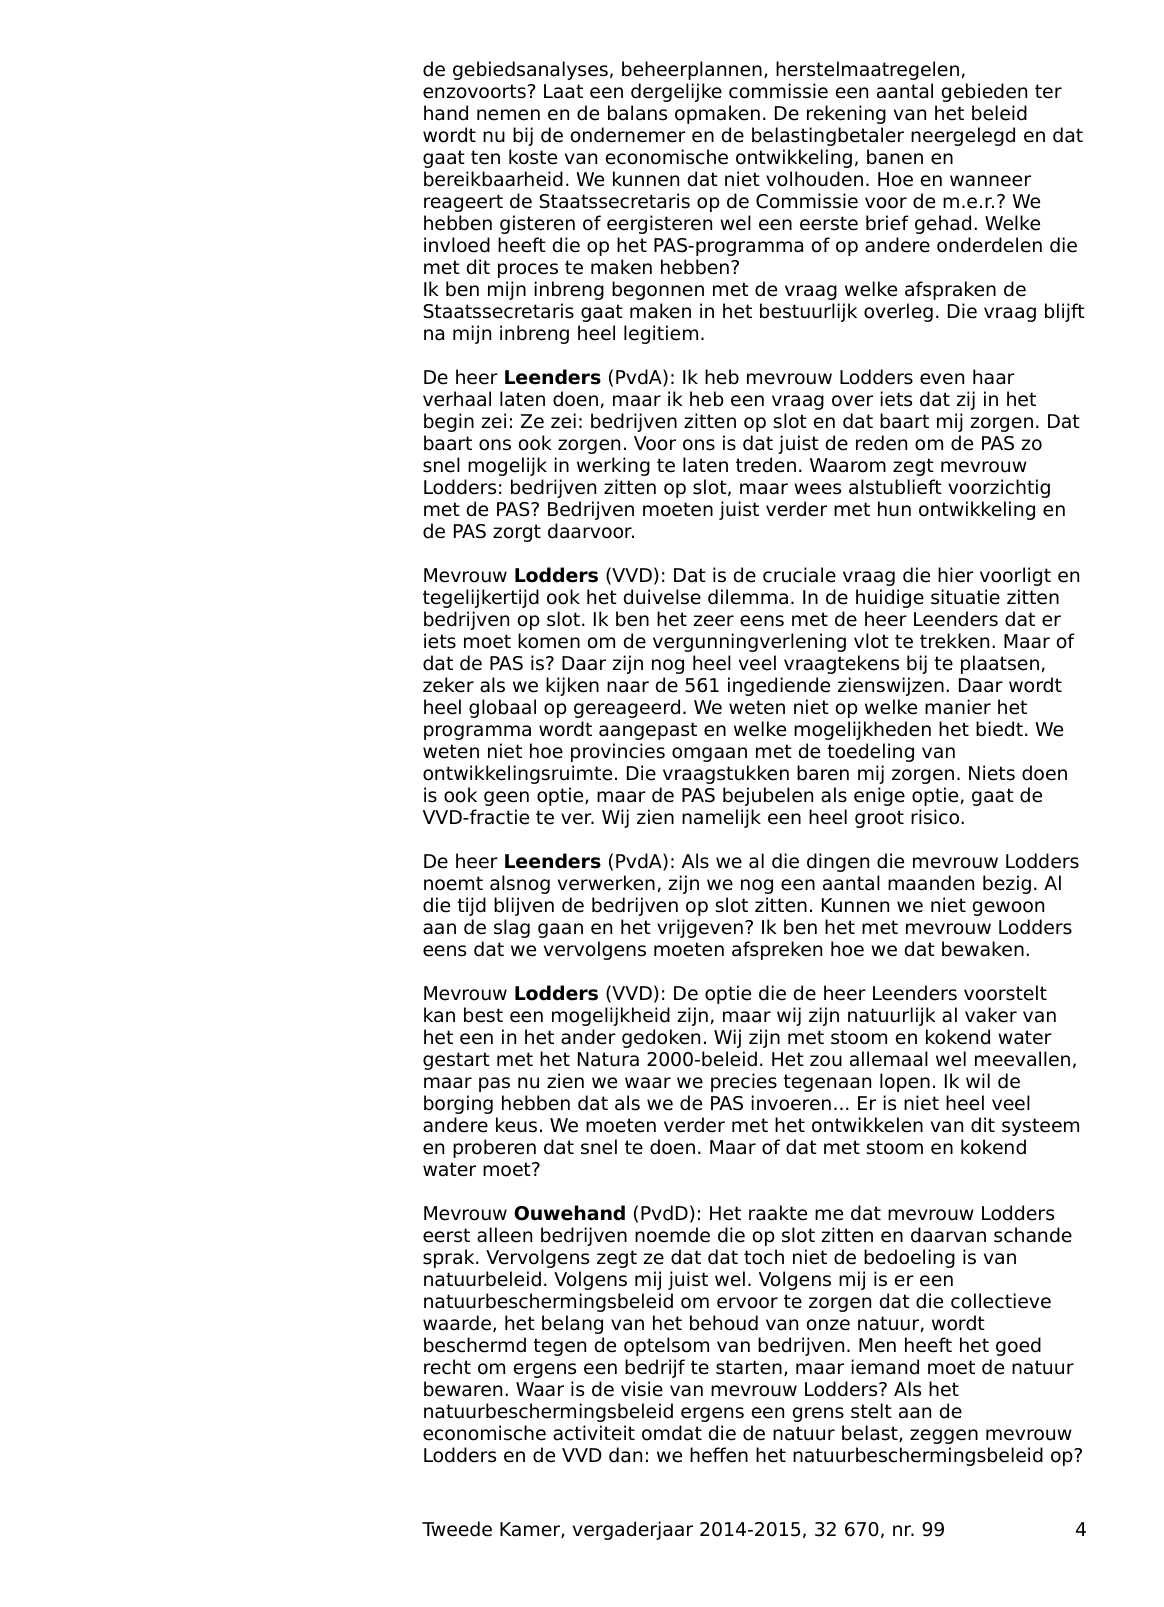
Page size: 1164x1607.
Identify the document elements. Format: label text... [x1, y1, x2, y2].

text Mevrouw Ouwehand (PvdD): Het raakte me dat mevrouw Lodders eerst alleen bedrijven noemde die op slot zitten en daarvan schande sprak. Vervolgens zegt ze dat dat toch niet de bedoeling is van natuurbeleid. Volgens mij juist wel. Volgens mij is er een natuurbeschermingsbeleid om ervoor te zorgen dat die collectieve waarde, het belang van het behoud van onze natuur, wordt beschermd tegen de optelsom van bedrijven. Men heeft het goed recht om ergens een bedrijf te starten, maar iemand moet de natuur bewaren. Waar is de visie van mevrouw Lodders? Als het natuurbeschermingsbeleid ergens een grens stelt aan de economische activiteit omdat die de natuur belast, zeggen mevrouw Lodders en de VVD dan: we heffen het natuurbeschermingsbeleid op? [422, 1203, 1087, 1467]
text Ik ben mijn inbreng begonnen met de vraag welke afspraken de Staatssecretaris gaat maken in het bestuurlijk overleg. Die vraag blijft na mijn inbreng heel legitiem. [422, 279, 1087, 345]
text De heer Leenders (PvdA): Als we al die dingen die mevrouw Lodders noemt alsnog verwerken, zijn we nog een aantal maanden bezig. Al die tijd blijven de bedrijven op slot zitten. Kunnen we niet gewoon aan de slag gaan en het vrijgeven? Ik ben het met mevrouw Lodders eens dat we vervolgens moeten afspreken hoe we dat bewaken. [422, 851, 1087, 961]
text Mevrouw Lodders (VVD): De optie die de heer Leenders voorstelt kan best een mogelijkheid zijn, maar wij zijn natuurlijk al vaker van het een in het ander gedoken. Wij zijn met stoom en kokend water gestart met het Natura 2000-beleid. Het zou allemaal wel meevallen, maar pas nu zien we waar we precies tegenaan lopen. Ik wil de borging hebben dat als we de PAS invoeren... Er is niet heel veel andere keus. We moeten verder met het ontwikkelen van dit systeem en proberen dat snel te doen. Maar of dat met stoom en kokend water moet? [422, 983, 1087, 1181]
text de gebiedsanalyses, beheerplannen, herstelmaatregelen, enzovoorts? Laat een dergelijke commissie een aantal gebieden ter hand nemen en de balans opmaken. De rekening van het beleid wordt nu bij de ondernemer en de belastingbetaler neergelegd en dat gaat ten koste van economische ontwikkeling, banen en bereikbaarheid. We kunnen dat niet volhouden. Hoe en wanneer reageert de Staatssecretaris op de Commissie voor de m.e.r.? We hebben gisteren of eergisteren wel een eerste brief gehad. Welke invloed heeft die op het PAS-programma of op andere onderdelen die met dit proces te maken hebben? [422, 59, 1087, 279]
text De heer Leenders (PvdA): Ik heb mevrouw Lodders even haar verhaal laten doen, maar ik heb een vraag over iets dat zij in het begin zei: Ze zei: bedrijven zitten op slot en dat baart mij zorgen. Dat baart ons ook zorgen. Voor ons is dat juist de reden om de PAS zo snel mogelijk in werking te laten treden. Waarom zegt mevrouw Lodders: bedrijven zitten op slot, maar wees alstublieft voorzichtig met de PAS? Bedrijven moeten juist verder met hun ontwikkeling en de PAS zorgt daarvoor. [422, 367, 1087, 543]
text Mevrouw Lodders (VVD): Dat is de cruciale vraag die hier voorligt en tegelijkertijd ook het duivelse dilemma. In de huidige situatie zitten bedrijven op slot. Ik ben het zeer eens met de heer Leenders dat er iets moet komen om de vergunningverlening vlot te trekken. Maar of dat de PAS is? Daar zijn nog heel veel vraagtekens bij te plaatsen, zeker als we kijken naar de 561 ingediende zienswijzen. Daar wordt heel globaal op gereageerd. We weten niet op welke manier het programma wordt aangepast en welke mogelijkheden het biedt. We weten niet hoe provincies omgaan met de toedeling van ontwikkelingsruimte. Die vraagstukken baren mij zorgen. Niets doen is ook geen optie, maar de PAS bejubelen als enige optie, gaat de VVD-fractie te ver. Wij zien namelijk een heel groot risico. [422, 565, 1087, 829]
